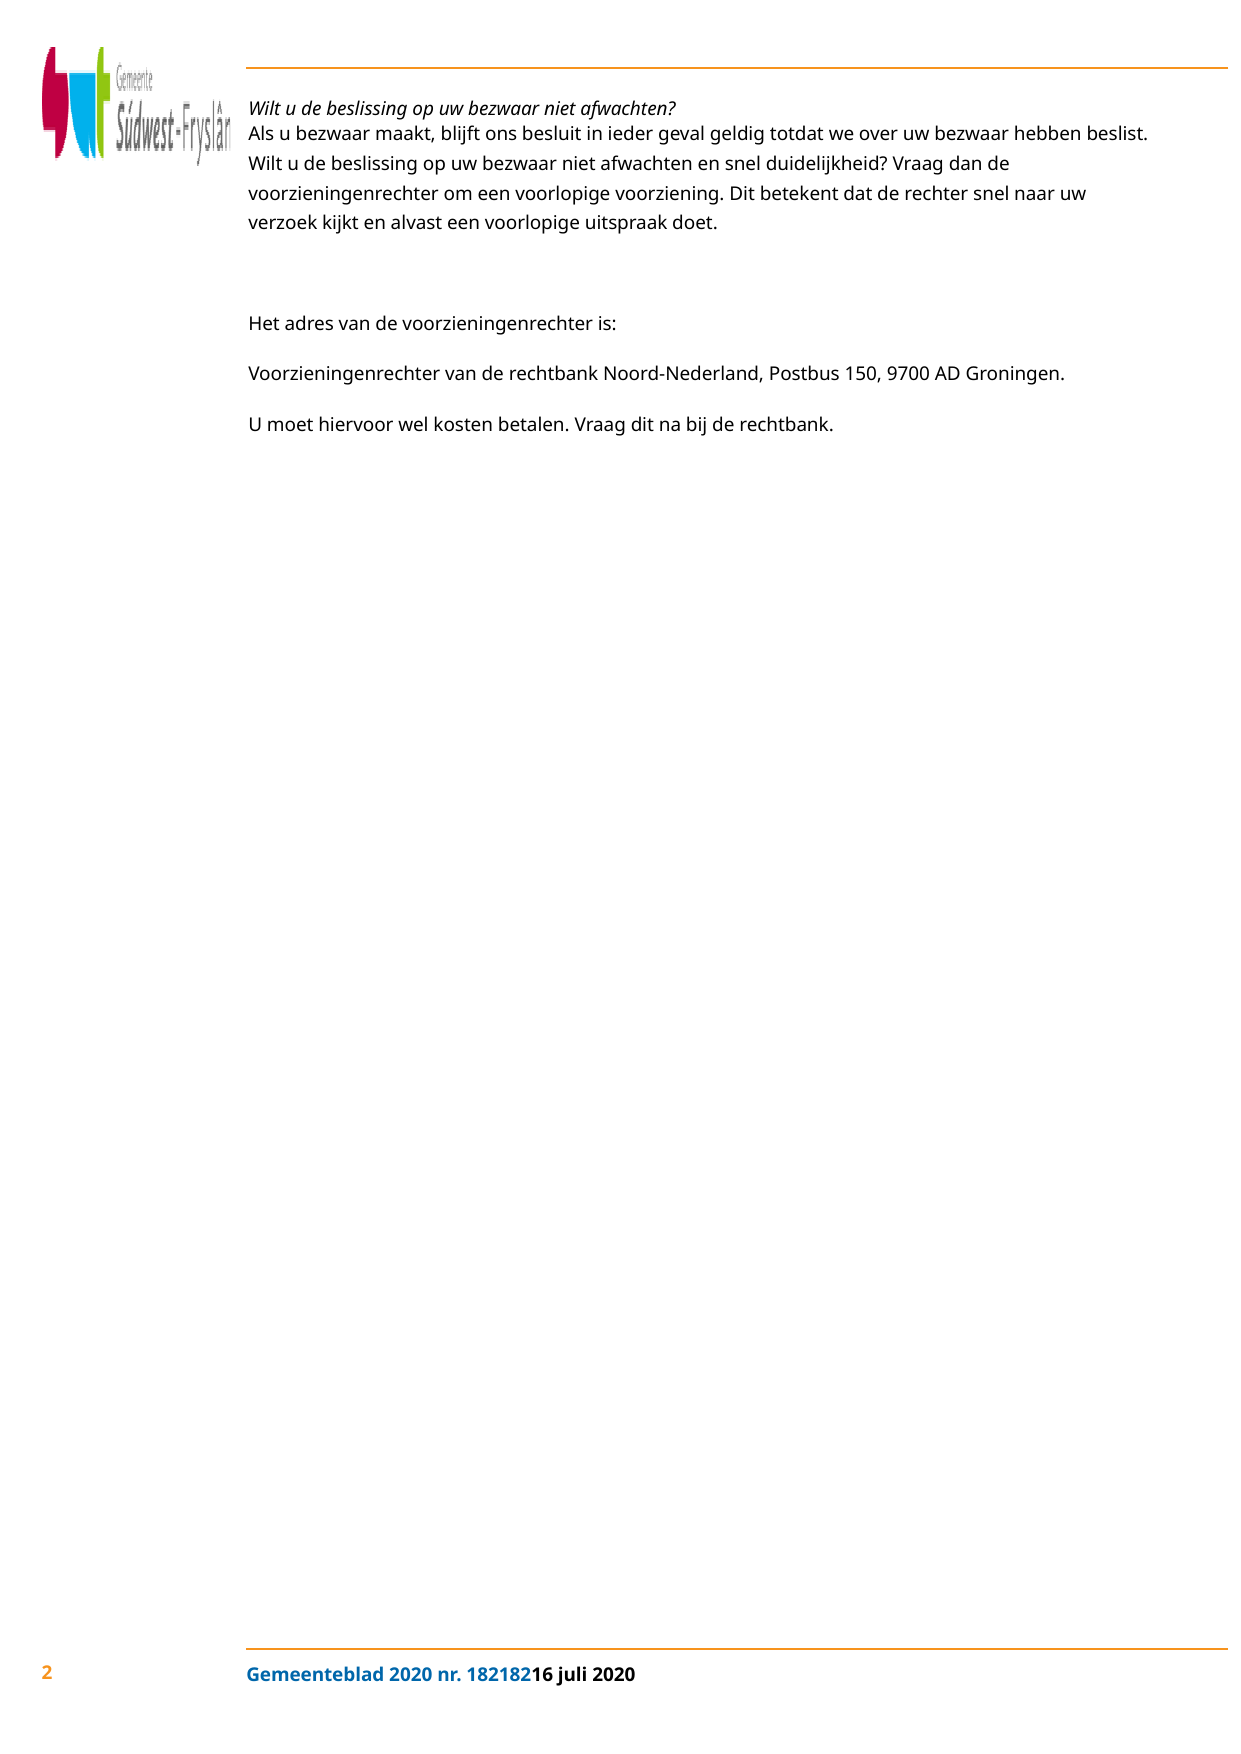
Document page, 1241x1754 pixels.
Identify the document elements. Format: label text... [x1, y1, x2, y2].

text Het adres van de voorzieningenrechter is: [248, 310, 1152, 336]
text Wilt u de beslissing op uw bezwaar niet afwachten? [248, 95, 1152, 121]
text Voorzieningenrechter van de rechtbank Noord-Nederland, Postbus 150, 9700 AD Groningen. [248, 361, 1152, 386]
text U moet hiervoor wel kosten betalen. Vraag dit na bij de rechtbank. [248, 411, 1152, 437]
text Als u bezwaar maakt, blijft ons besluit in ieder geval geldig totdat we over uw bezwaar hebben beslist. Wilt u de beslissing op uw bezwaar niet afwachten en snel duidelijkheid? Vraag dan de voorzieningenrechter om een voorlopige voorziening. Dit betekent dat de rechter snel naar uw verzoek kijkt en alvast een voorlopige uitspraak doet. [248, 121, 1152, 235]
picture [41, 47, 231, 172]
